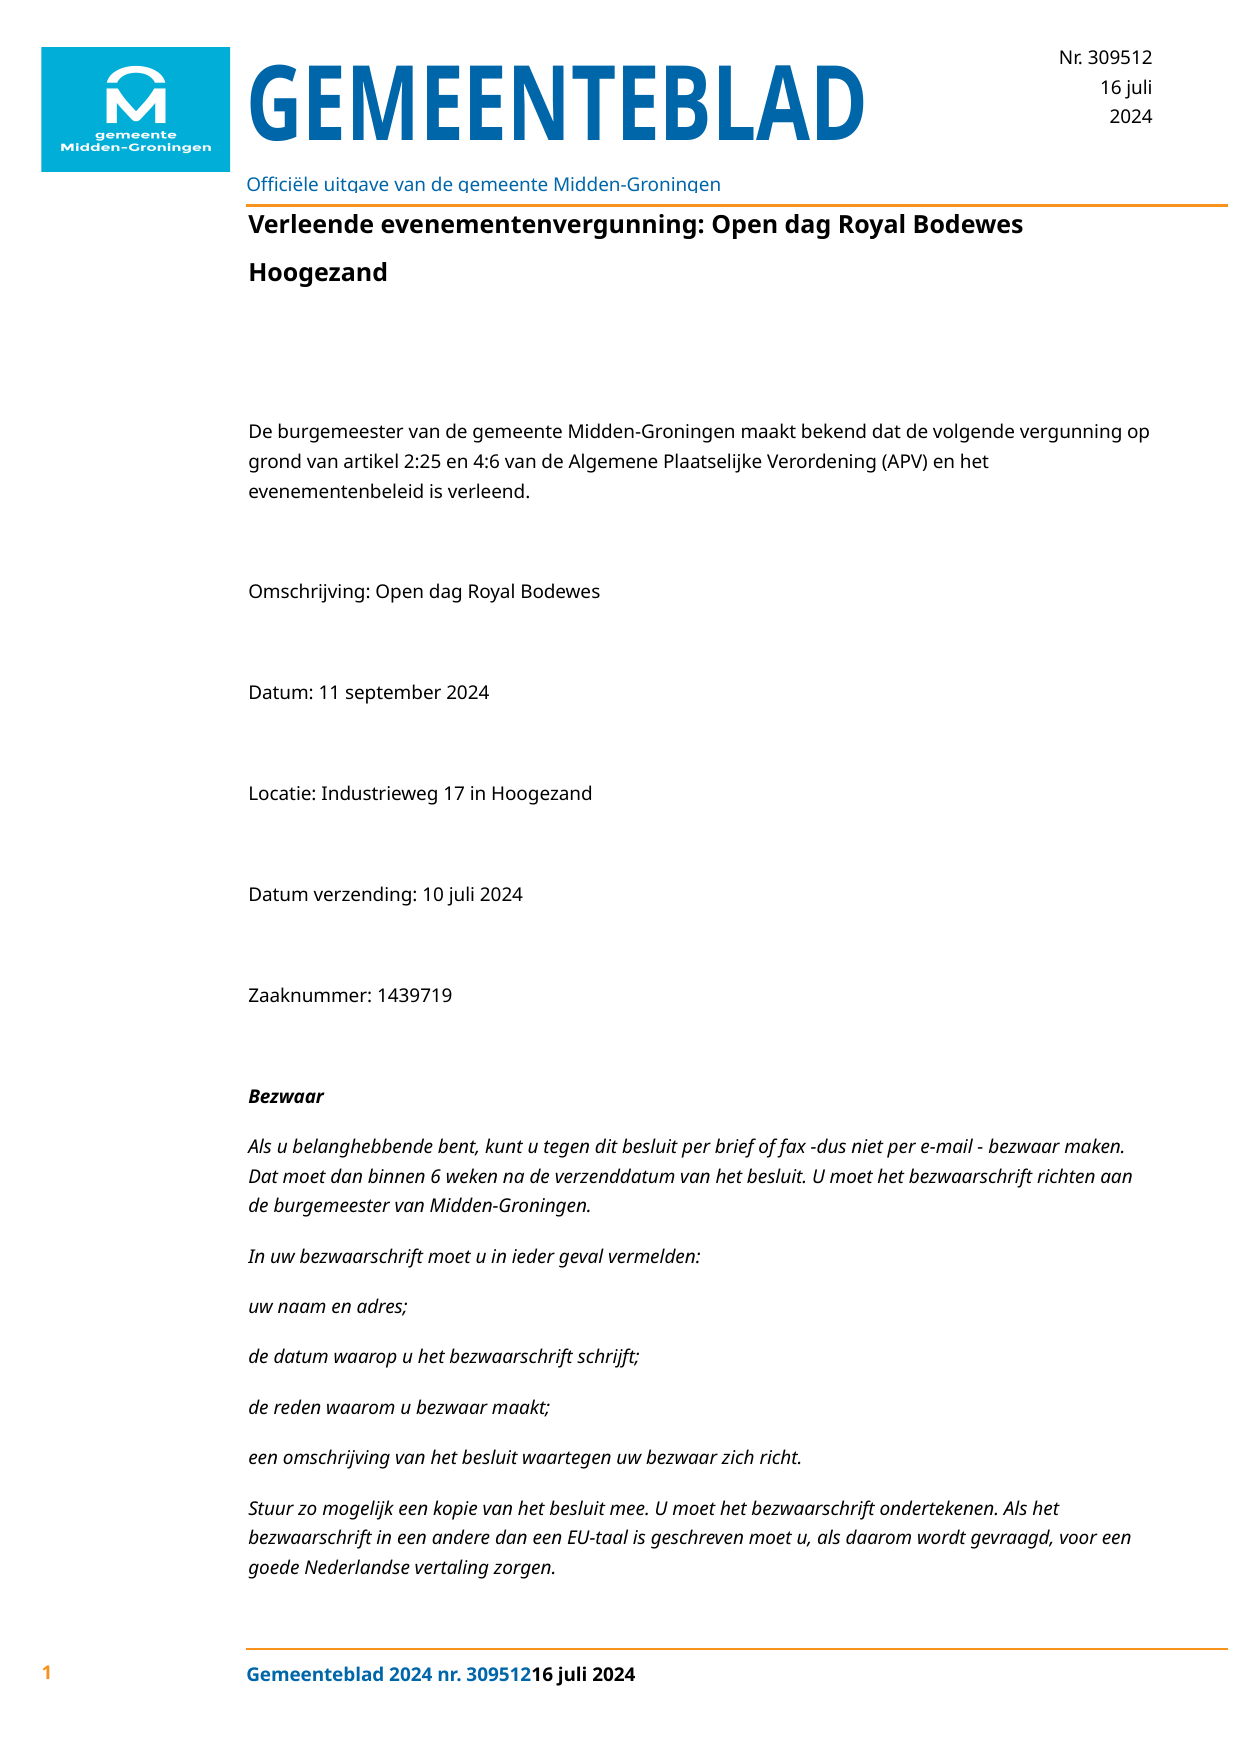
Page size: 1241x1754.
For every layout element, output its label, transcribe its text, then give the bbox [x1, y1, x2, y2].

picture [184, 146, 190, 153]
picture [108, 66, 164, 82]
text De burgemeester van de gemeente Midden-Groningen maakt bekend dat de volgende vergunning op grond van artikel 2:25 en 4:6 van de Algemene Plaatselijke Verordening (APV) en het evenementenbeleid is verleend. [248, 419, 1152, 504]
text In uw bezwaarschrift moet u in ieder geval vermelden: [248, 1243, 1152, 1269]
text uw naam en adres; [248, 1293, 1152, 1319]
text de reden waarom u bezwaar maakt; [248, 1394, 1152, 1420]
text Bezwaar [248, 1083, 1152, 1109]
text een omschrijving van het besluit waartegen uw bezwaar zich richt. [248, 1444, 1152, 1470]
text Omschrijving: Open dag Royal Bodewes [248, 579, 1152, 604]
text Datum verzending: 10 juli 2024 [248, 881, 1152, 907]
text de datum waarop u het bezwaarschrift schrijft; [248, 1344, 1152, 1369]
text Als u belanghebbende bent, kunt u tegen dit besluit per brief of fax -dus niet per e-mail - bezwaar maken. Dat moet dan binnen 6 weken na de verzenddatum van het besluit. U moet het bezwaarschrift richten aan de burgemeester van Midden-Groningen. [248, 1133, 1152, 1218]
text Datum: 11 september 2024 [248, 679, 1152, 705]
text Stuur zo mogelijk een kopie van het besluit mee. U moet het bezwaarschrift ondertekenen. Als het bezwaarschrift in een andere dan een EU-taal is geschreven moet u, als daarom wordt gevraagd, voor een goede Nederlandse vertaling zorgen. [248, 1495, 1152, 1580]
text Locatie: Industrieweg 17 in Hoogezand [248, 780, 1152, 806]
text Verleende evenementenvergunning: Open dag Royal Bodewes Hoogezand [248, 207, 1152, 288]
text Zaaknummer: 1439719 [248, 982, 1152, 1008]
picture [107, 89, 165, 122]
